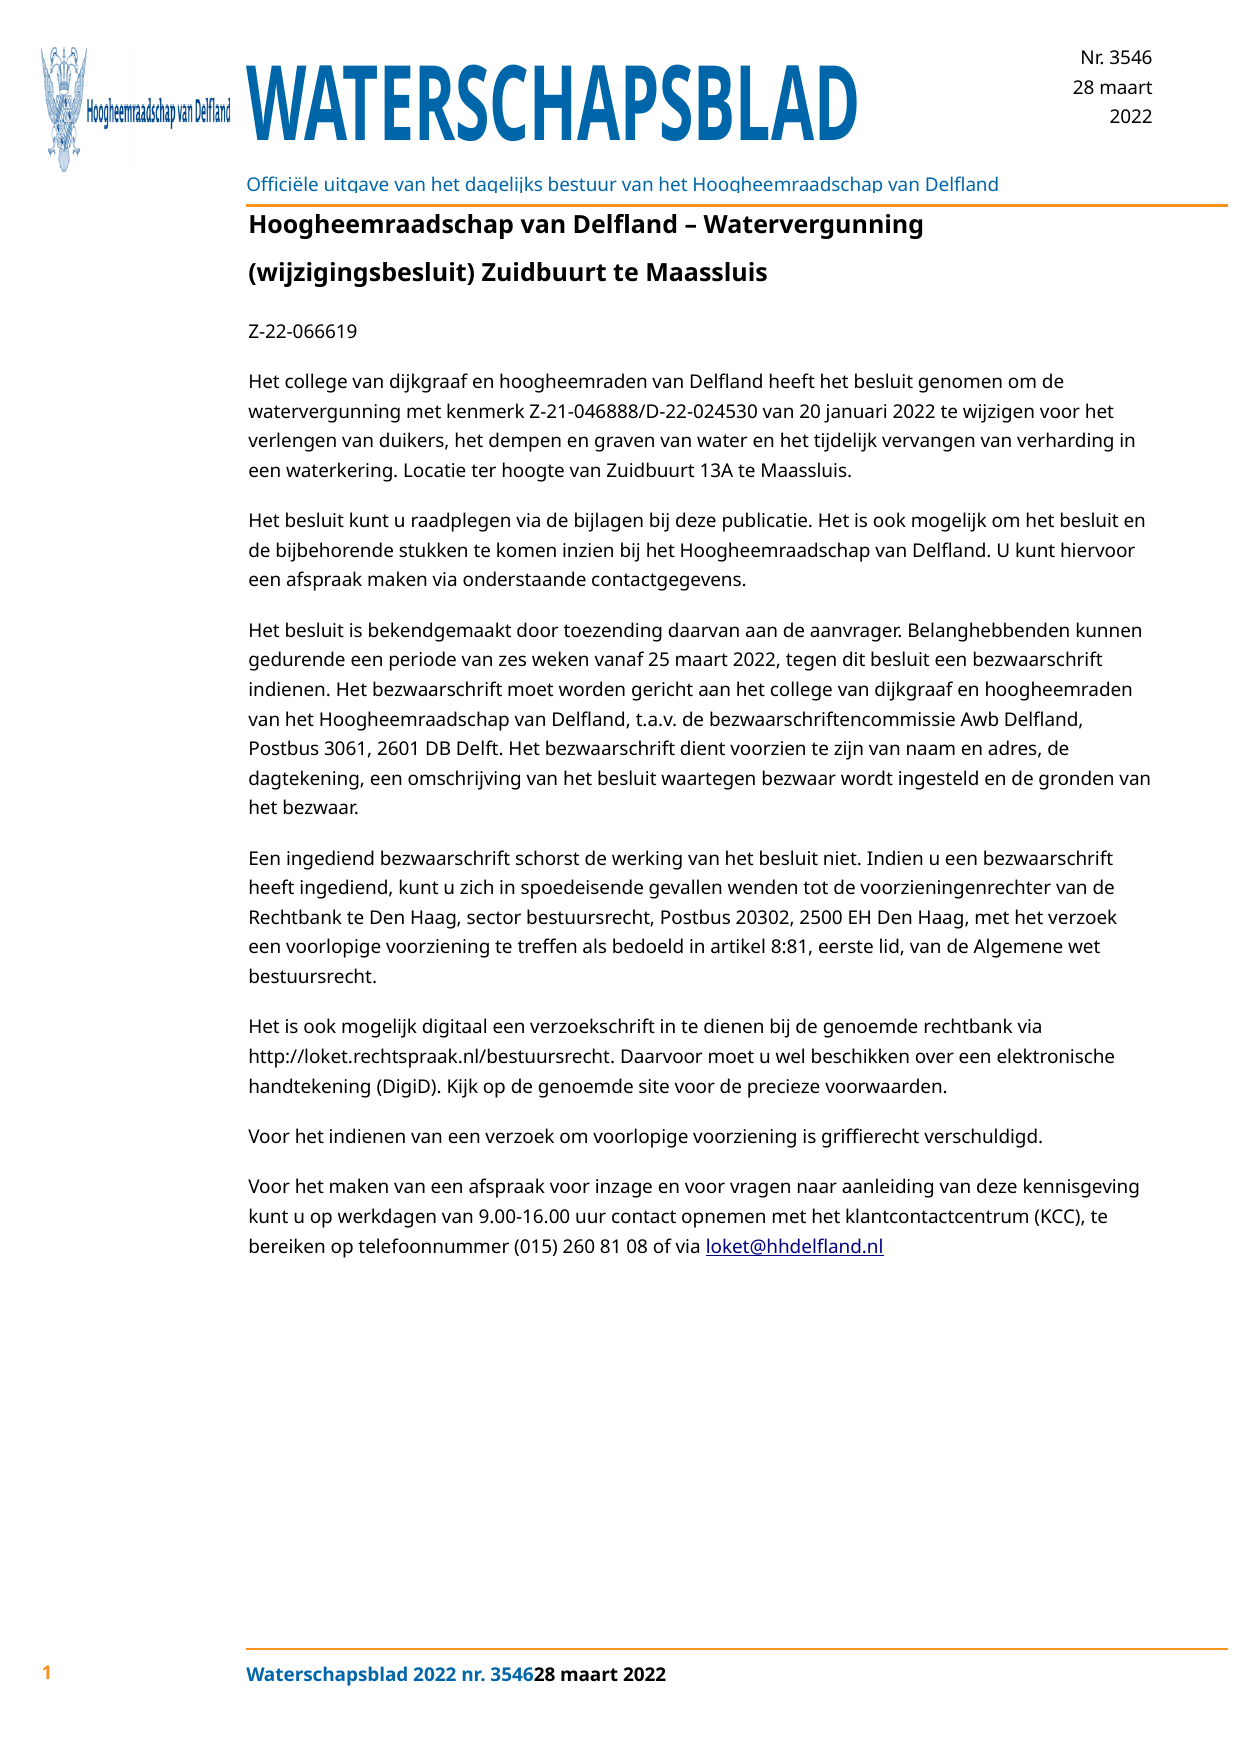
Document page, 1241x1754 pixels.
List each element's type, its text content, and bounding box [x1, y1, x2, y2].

text Voor het indienen van een verzoek om voorlopige voorziening is griffierecht verschuldigd. [248, 1123, 1152, 1149]
text Een ingediend bezwaarschrift schorst de werking van het besluit niet. Indien u een bezwaarschrift heeft ingediend, kunt u zich in spoedeisende gevallen wenden tot de voorzieningenrechter van de Rechtbank te Den Haag, sector bestuursrecht, Postbus 20302, 2500 EH Den Haag, met het verzoek een voorlopige voorziening te treffen als bedoeld in artikel 8:81, eerste lid, van de Algemene wet bestuursrecht. [248, 845, 1152, 989]
picture [41, 47, 231, 172]
text Het besluit is bekendgemaakt door toezending daarvan aan de aanvrager. Belanghebbenden kunnen gedurende een periode van zes weken vanaf 25 maart 2022, tegen dit besluit een bezwaarschrift indienen. Het bezwaarschrift moet worden gericht aan het college van dijkgraaf en hoogheemraden van het Hoogheemraadschap van Delfland, t.a.v. de bezwaarschriftencommissie Awb Delfland, Postbus 3061, 2601 DB Delft. Het bezwaarschrift dient voorzien te zijn van naam en adres, de dagtekening, een omschrijving van het besluit waartegen bezwaar wordt ingesteld en de gronden van het bezwaar. [248, 617, 1152, 820]
text Hoogheemraadschap van Delfland – Watervergunning (wijzigingsbesluit) Zuidbuurt te Maassluis [248, 207, 1152, 288]
text Het besluit kunt u raadplegen via de bijlagen bij deze publicatie. Het is ook mogelijk om het besluit en de bijbehorende stukken te komen inzien bij het Hoogheemraadschap van Delfland. U kunt hiervoor een afspraak maken via onderstaande contactgegevens. [248, 507, 1152, 592]
text Het college van dijkgraaf en hoogheemraden van Delfland heeft het besluit genomen om de watervergunning met kenmerk Z-21-046888/D-22-024530 van 20 januari 2022 te wijzigen voor het verlengen van duikers, het dempen en graven van water en het tijdelijk vervangen van verharding in een waterkering. Locatie ter hoogte van Zuidbuurt 13A te Maassluis. [248, 368, 1152, 483]
text Het is ook mogelijk digitaal een verzoekschrift in te dienen bij de genoemde rechtbank via http://loket.rechtspraak.nl/bestuursrecht. Daarvoor moet u wel beschikken over een elektronische handtekening (DigiD). Kijk op de genoemde site voor de precieze voorwaarden. [248, 1014, 1152, 1099]
text Z-22-066619 [248, 318, 1152, 344]
text Voor het maken van een afspraak voor inzage en voor vragen naar aanleiding van deze kennisgeving kunt u op werkdagen van 9.00-16.00 uur contact opnemen met het klantcontactcentrum (KCC), te bereiken op telefoonnummer (015) 260 81 08 of via loket@hhdelfland.nl [248, 1174, 1152, 1259]
